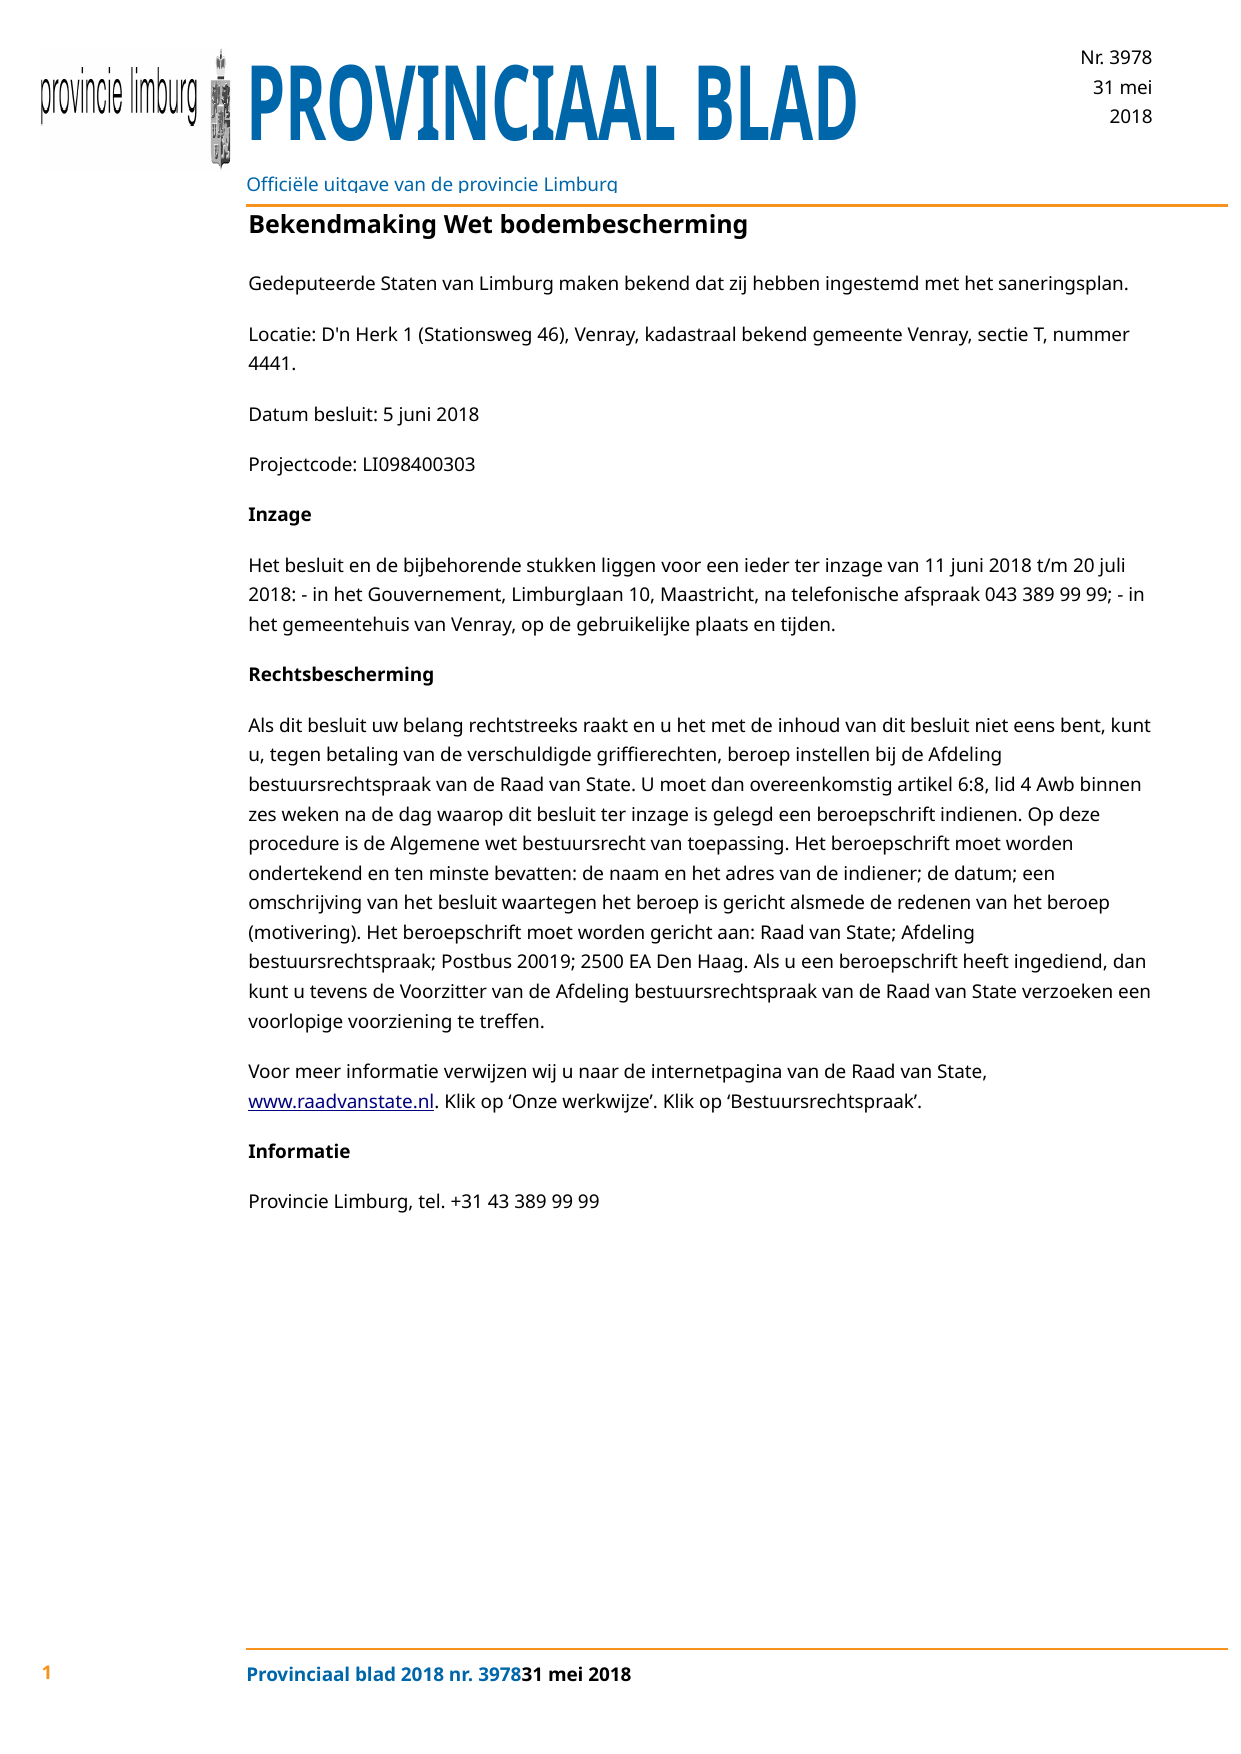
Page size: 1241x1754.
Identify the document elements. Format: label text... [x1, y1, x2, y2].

picture [41, 47, 231, 172]
text Projectcode: LI098400303 [248, 451, 1152, 477]
text Bekendmaking Wet bodembescherming [248, 207, 1152, 241]
text Inzage [248, 502, 1152, 527]
text Voor meer informatie verwijzen wij u naar de internetpagina van de Raad van State, www.raadvanstate.nl. Klik op ‘Onze werkwijze’. Klik op ‘Bestuursrechtspraak’. [248, 1058, 1152, 1113]
text Het besluit en de bijbehorende stukken liggen voor een ieder ter inzage van 11 juni 2018 t/m 20 juli 2018: - in het Gouvernement, Limburglaan 10, Maastricht, na telefonische afspraak 043 389 99 99; - in het gemeentehuis van Venray, op de gebruikelijke plaats en tijden. [248, 552, 1152, 637]
text Als dit besluit uw belang rechtstreeks raakt en u het met de inhoud van dit besluit niet eens bent, kunt u, tegen betaling van de verschuldigde griffierechten, beroep instellen bij de Afdeling bestuursrechtspraak van de Raad van State. U moet dan overeenkomstig artikel 6:8, lid 4 Awb binnen zes weken na de dag waarop dit besluit ter inzage is gelegd een beroepschrift indienen. Op deze procedure is de Algemene wet bestuursrecht van toepassing. Het beroepschrift moet worden ondertekend en ten minste bevatten: de naam en het adres van de indiener; de datum; een omschrijving van het besluit waartegen het beroep is gericht alsmede de redenen van het beroep (motivering). Het beroepschrift moet worden gericht aan: Raad van State; Afdeling bestuursrechtspraak; Postbus 20019; 2500 EA Den Haag. Als u een beroepschrift heeft ingediend, dan kunt u tevens de Voorzitter van de Afdeling bestuursrechtspraak van de Raad van State verzoeken een voorlopige voorziening te treffen. [248, 712, 1152, 1033]
text Informatie [248, 1138, 1152, 1164]
text Datum besluit: 5 juni 2018 [248, 401, 1152, 426]
text Locatie: D'n Herk 1 (Stationsweg 46), Venray, kadastraal bekend gemeente Venray, sectie T, nummer 4441. [248, 321, 1152, 376]
text Rechtsbescherming [248, 662, 1152, 687]
text Provincie Limburg, tel. +31 43 389 99 99 [248, 1189, 1152, 1214]
text Gedeputeerde Staten van Limburg maken bekend dat zij hebben ingestemd met het saneringsplan. [248, 270, 1152, 296]
